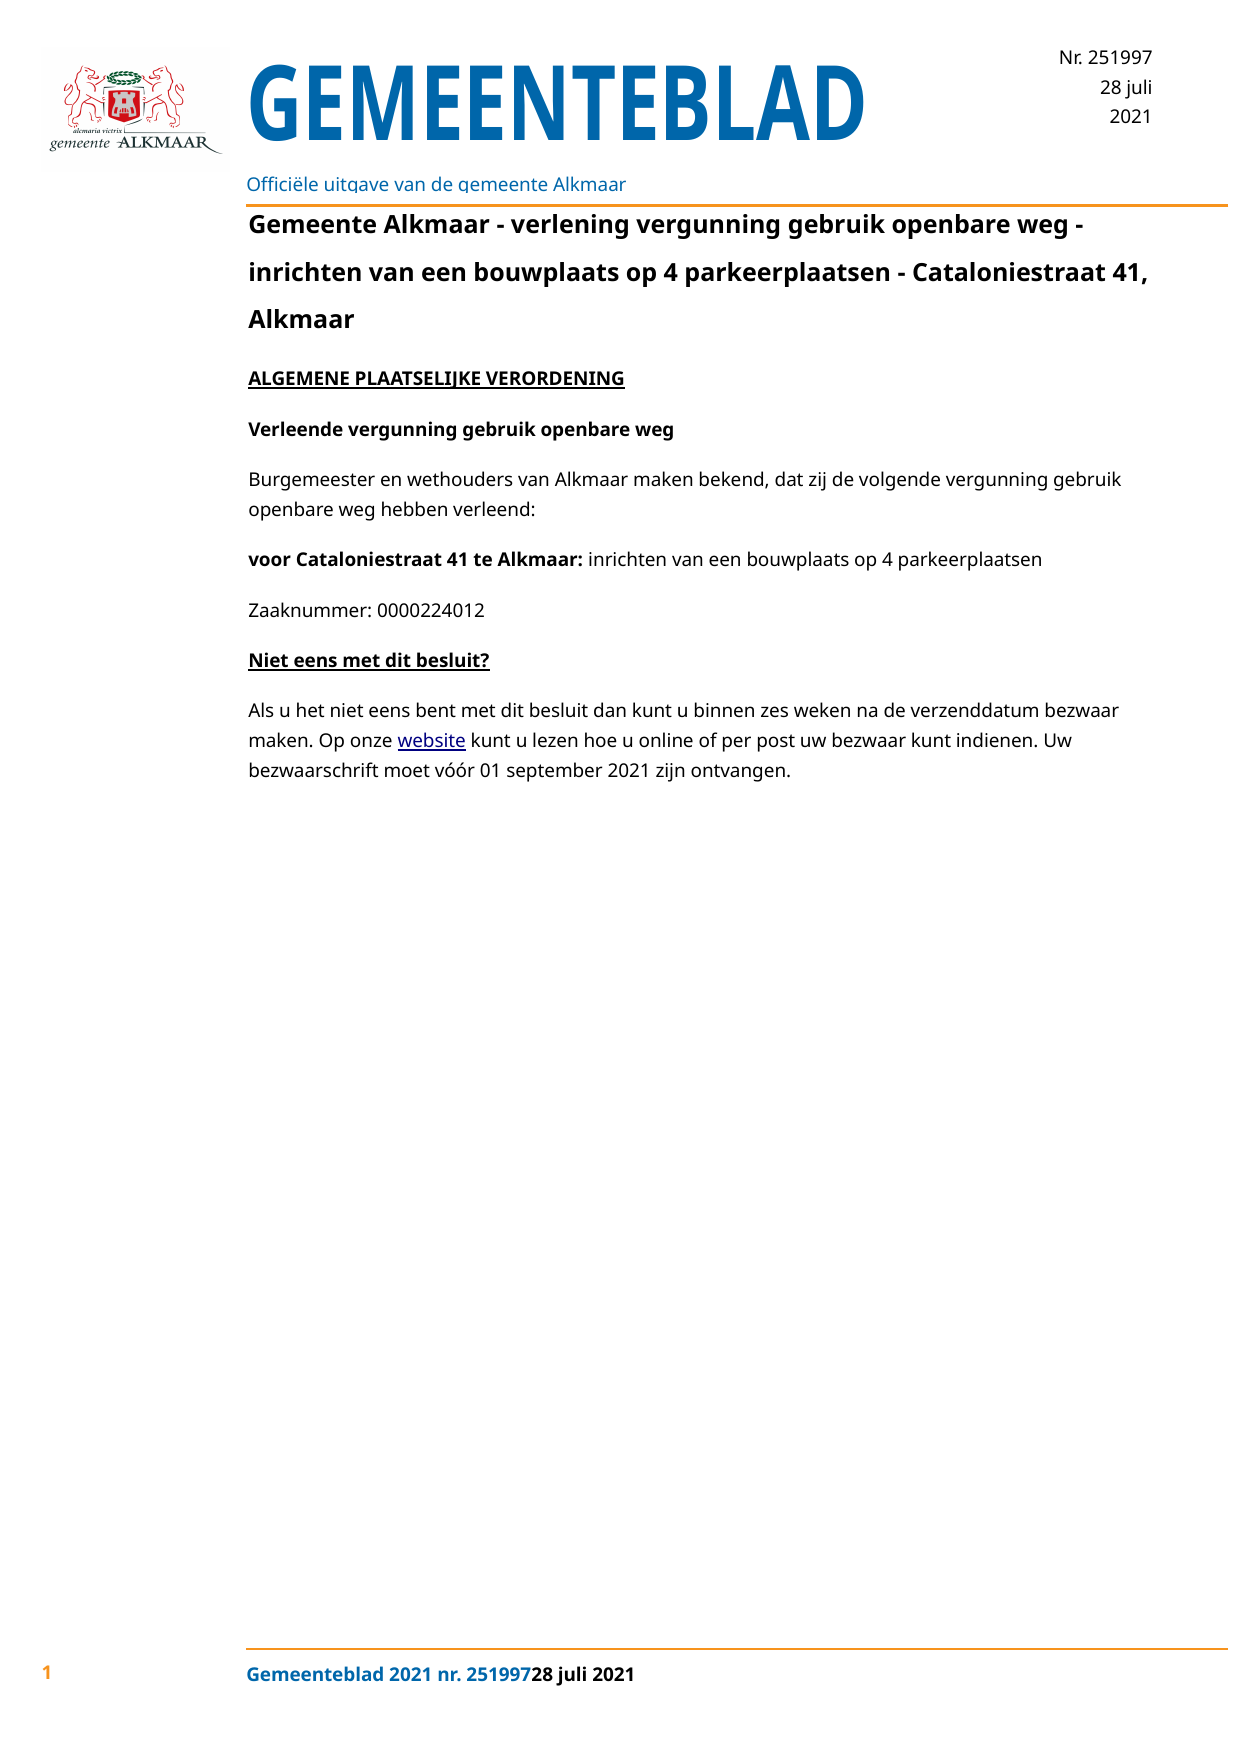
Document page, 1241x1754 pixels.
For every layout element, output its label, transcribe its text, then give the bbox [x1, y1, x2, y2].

text ALGEMENE PLAATSELIJKE VERORDENING [248, 366, 1152, 391]
text Als u het niet eens bent met dit besluit dan kunt u binnen zes weken na de verzenddatum bezwaar maken. Op onze website kunt u lezen hoe u online of per post uw bezwaar kunt indienen. Uw bezwaarschrift moet vóór 01 september 2021 zijn ontvangen. [248, 698, 1152, 782]
text voor Cataloniestraat 41 te Alkmaar: inrichten van een bouwplaats op 4 parkeerplaatsen [248, 546, 1152, 572]
text Burgemeester en wethouders van Alkmaar maken bekend, dat zij de volgende vergunning gebruik openbare weg hebben verleend: [248, 466, 1152, 522]
text Zaaknummer: 0000224012 [248, 597, 1152, 622]
text Gemeente Alkmaar - verlening vergunning gebruik openbare weg - inrichten van een bouwplaats op 4 parkeerplaatsen - Cataloniestraat 41, Alkmaar [248, 207, 1152, 336]
text Verleende vergunning gebruik openbare weg [248, 416, 1152, 442]
picture [41, 47, 231, 172]
text Niet eens met dit besluit? [248, 647, 1152, 673]
